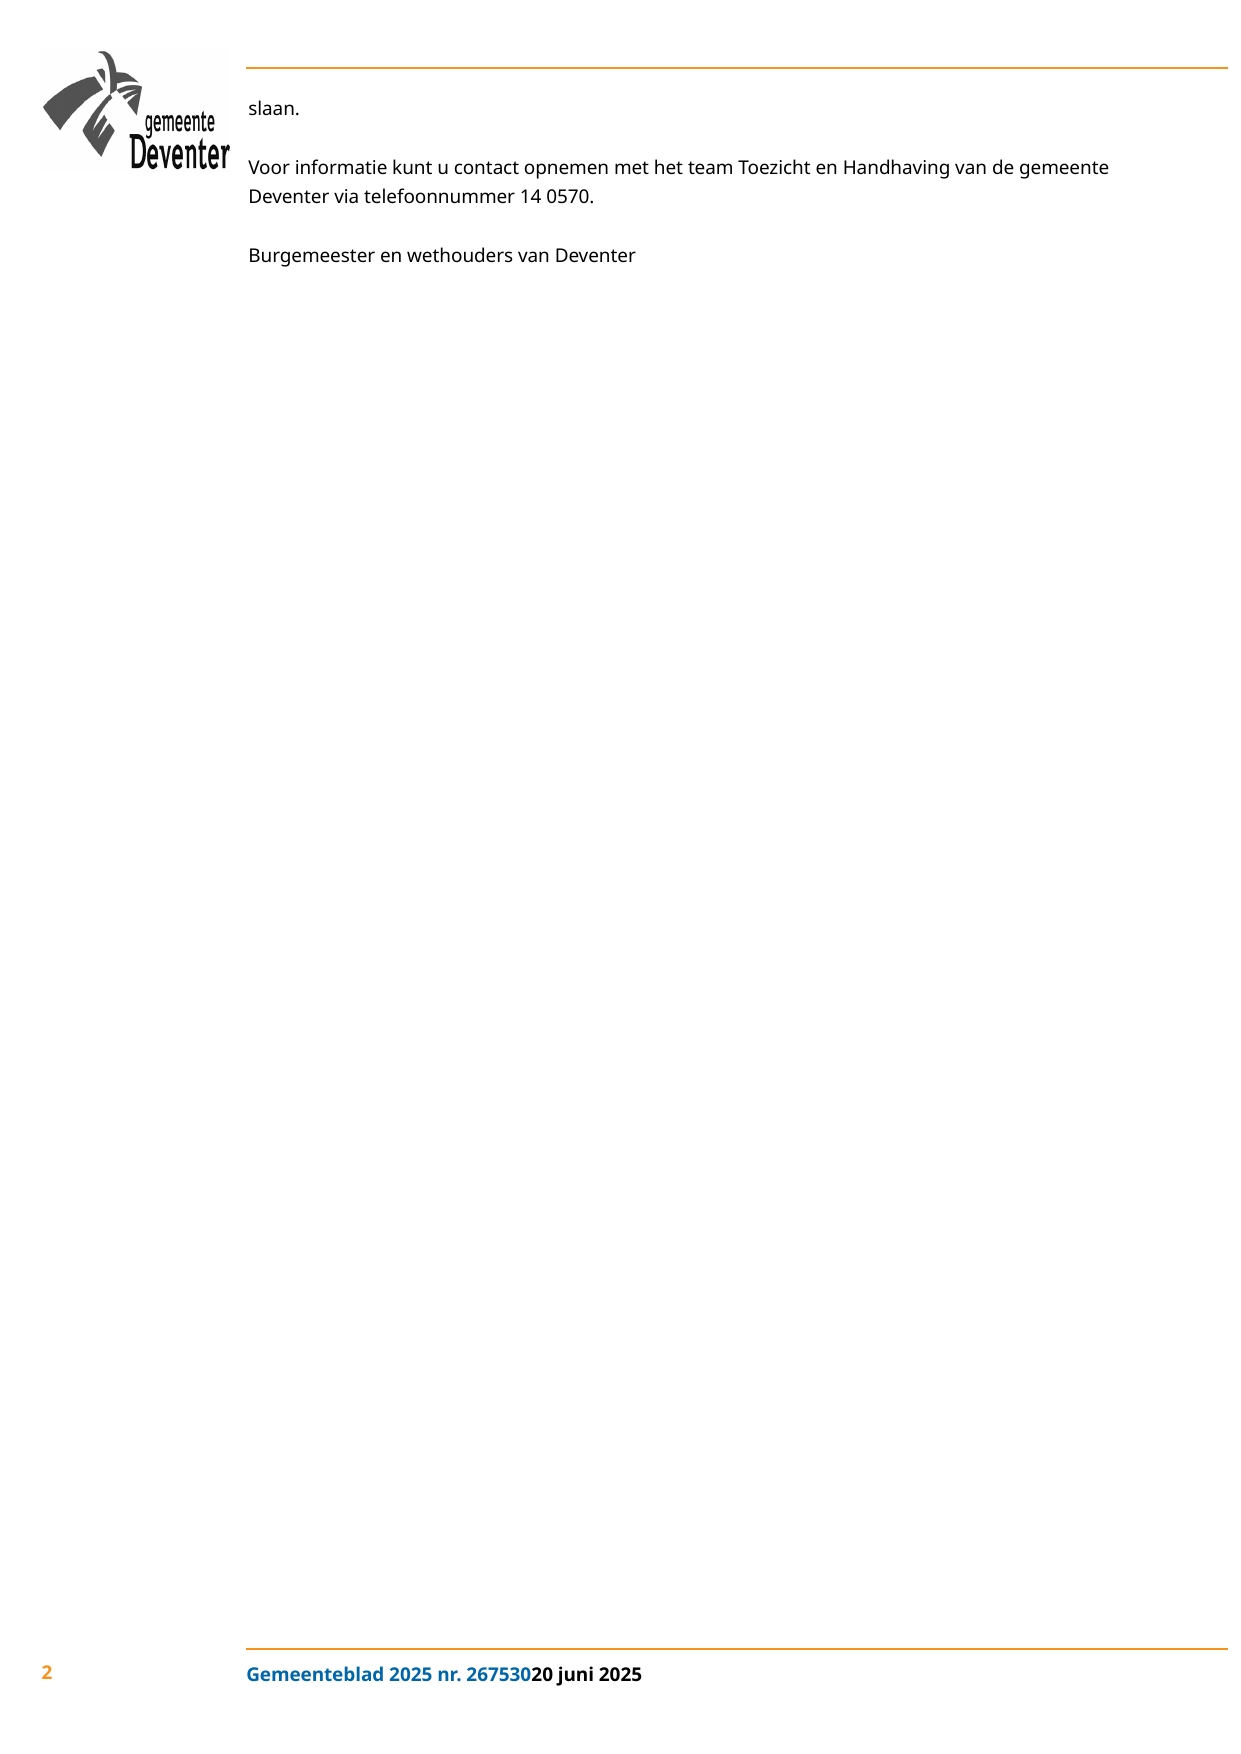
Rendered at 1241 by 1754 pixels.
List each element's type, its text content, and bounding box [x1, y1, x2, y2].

picture [41, 47, 231, 172]
text slaan. [248, 95, 1152, 121]
text Voor informatie kunt u contact opnemen met het team Toezicht en Handhaving van de gemeente Deventer via telefoonnummer 14 0570. [248, 154, 1152, 209]
text Burgemeester en wethouders van Deventer [248, 243, 1152, 268]
